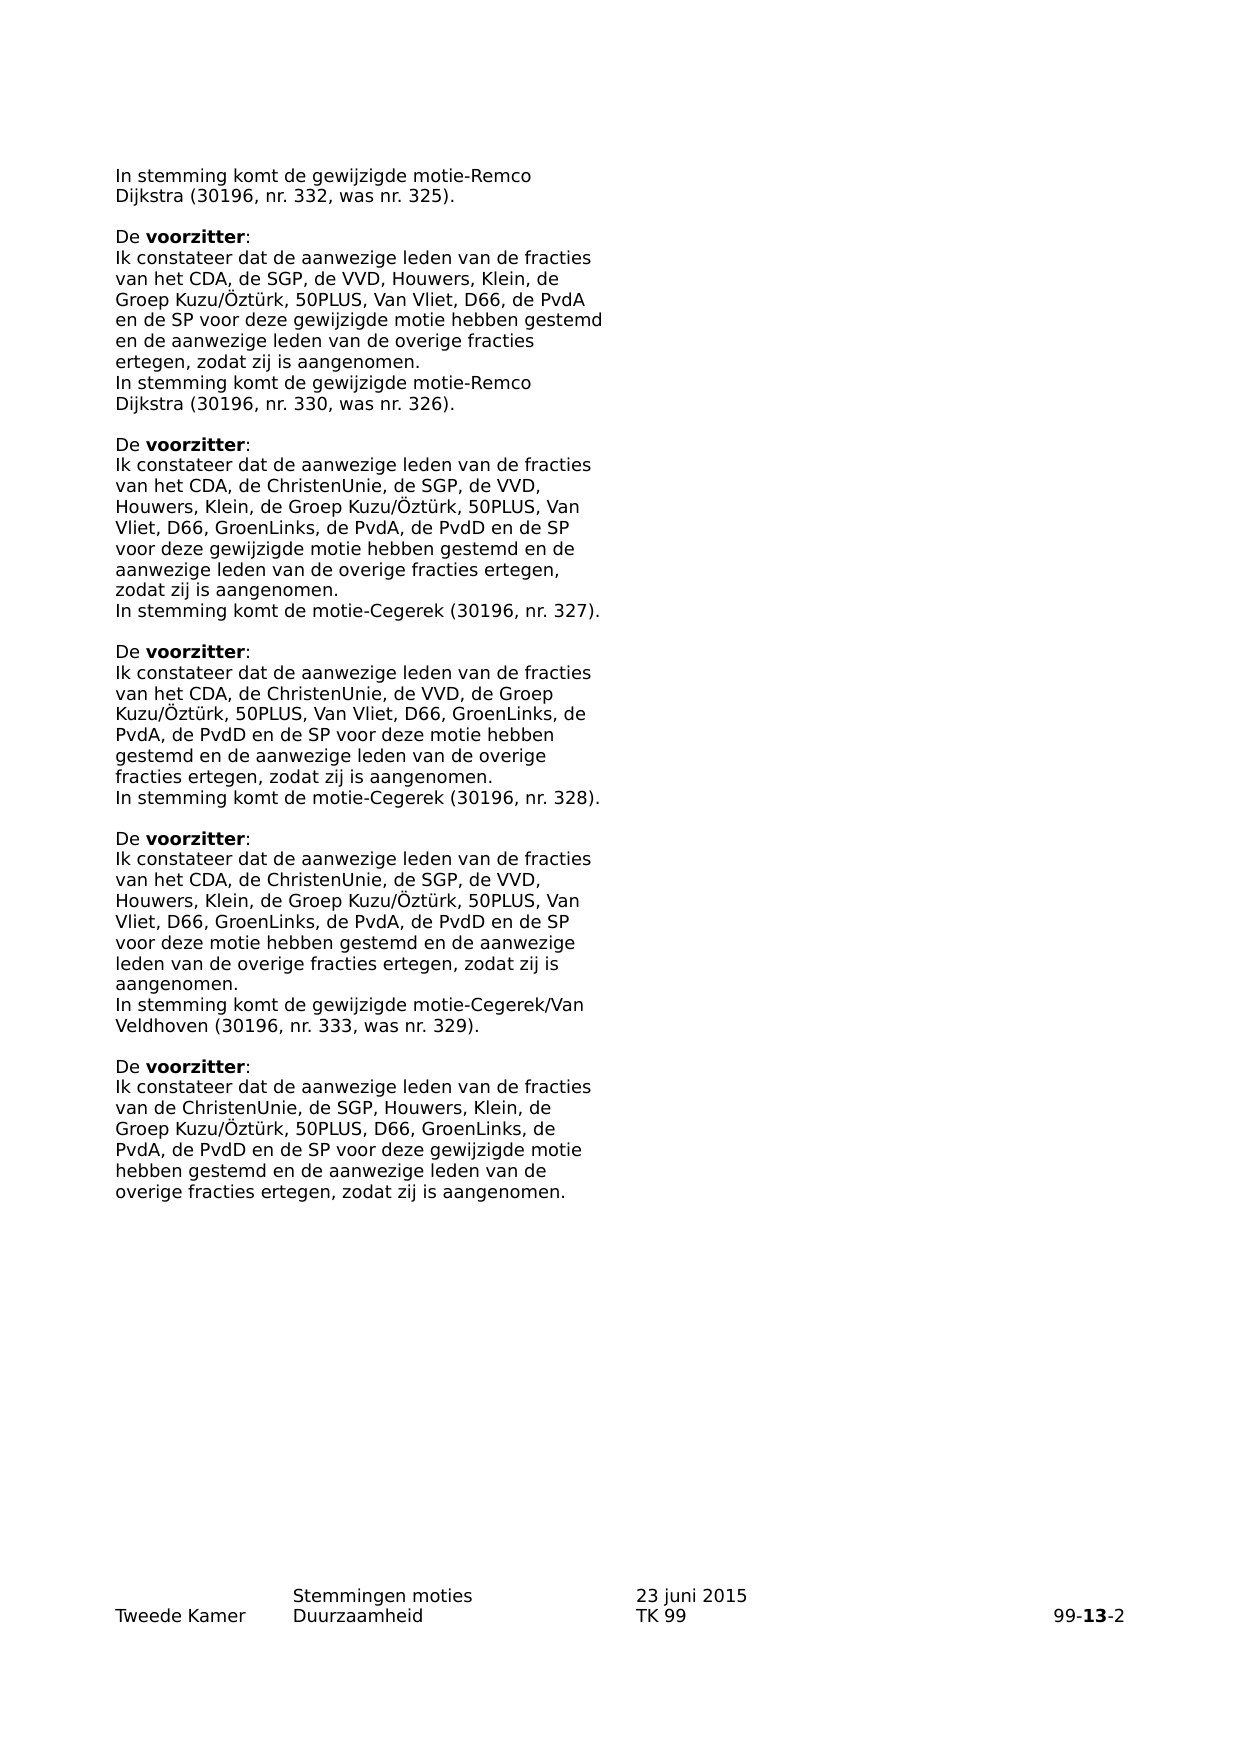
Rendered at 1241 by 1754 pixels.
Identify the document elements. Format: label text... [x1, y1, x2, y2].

text Ik constateer dat de aanwezige leden van de fracties van het CDA, de ChristenUnie, de SGP, de VVD, Houwers, Klein, de Groep Kuzu/Öztürk, 50PLUS, Van Vliet, D66, GroenLinks, de PvdA, de PvdD en de SP voor deze gewijzigde motie hebben gestemd en de aanwezige leden van de overige fracties ertegen, zodat zij is aangenomen. [115, 455, 605, 601]
text De voorzitter: [115, 227, 605, 248]
text Ik constateer dat de aanwezige leden van de fracties van het CDA, de SGP, de VVD, Houwers, Klein, de Groep Kuzu/Öztürk, 50PLUS, Van Vliet, D66, de PvdA en de SP voor deze gewijzigde motie hebben gestemd en de aanwezige leden van de overige fracties ertegen, zodat zij is aangenomen. [115, 248, 605, 373]
text In stemming komt de gewijzigde motie-Cegerek/Van Veldhoven (30196, nr. 333, was nr. 329). [115, 995, 605, 1037]
text De voorzitter: [115, 642, 605, 662]
text Ik constateer dat de aanwezige leden van de fracties van het CDA, de ChristenUnie, de SGP, de VVD, Houwers, Klein, de Groep Kuzu/Öztürk, 50PLUS, Van Vliet, D66, GroenLinks, de PvdA, de PvdD en de SP voor deze motie hebben gestemd en de aanwezige leden van de overige fracties ertegen, zodat zij is aangenomen. [115, 849, 605, 995]
text In stemming komt de motie-Cegerek (30196, nr. 328). [115, 787, 605, 808]
text De voorzitter: [115, 434, 605, 455]
text In stemming komt de gewijzigde motie-Remco Dijkstra (30196, nr. 332, was nr. 325). [115, 165, 605, 207]
text De voorzitter: [115, 1057, 605, 1077]
text Ik constateer dat de aanwezige leden van de fracties van de ChristenUnie, de SGP, Houwers, Klein, de Groep Kuzu/Öztürk, 50PLUS, D66, GroenLinks, de PvdA, de PvdD en de SP voor deze gewijzigde motie hebben gestemd en de aanwezige leden van de overige fracties ertegen, zodat zij is aangenomen. [115, 1077, 605, 1202]
text Ik constateer dat de aanwezige leden van de fracties van het CDA, de ChristenUnie, de VVD, de Groep Kuzu/Öztürk, 50PLUS, Van Vliet, D66, GroenLinks, de PvdA, de PvdD en de SP voor deze motie hebben gestemd en de aanwezige leden van de overige fracties ertegen, zodat zij is aangenomen. [115, 662, 605, 787]
text In stemming komt de motie-Cegerek (30196, nr. 327). [115, 601, 605, 622]
text In stemming komt de gewijzigde motie-Remco Dijkstra (30196, nr. 330, was nr. 326). [115, 373, 605, 414]
text De voorzitter: [115, 828, 605, 849]
